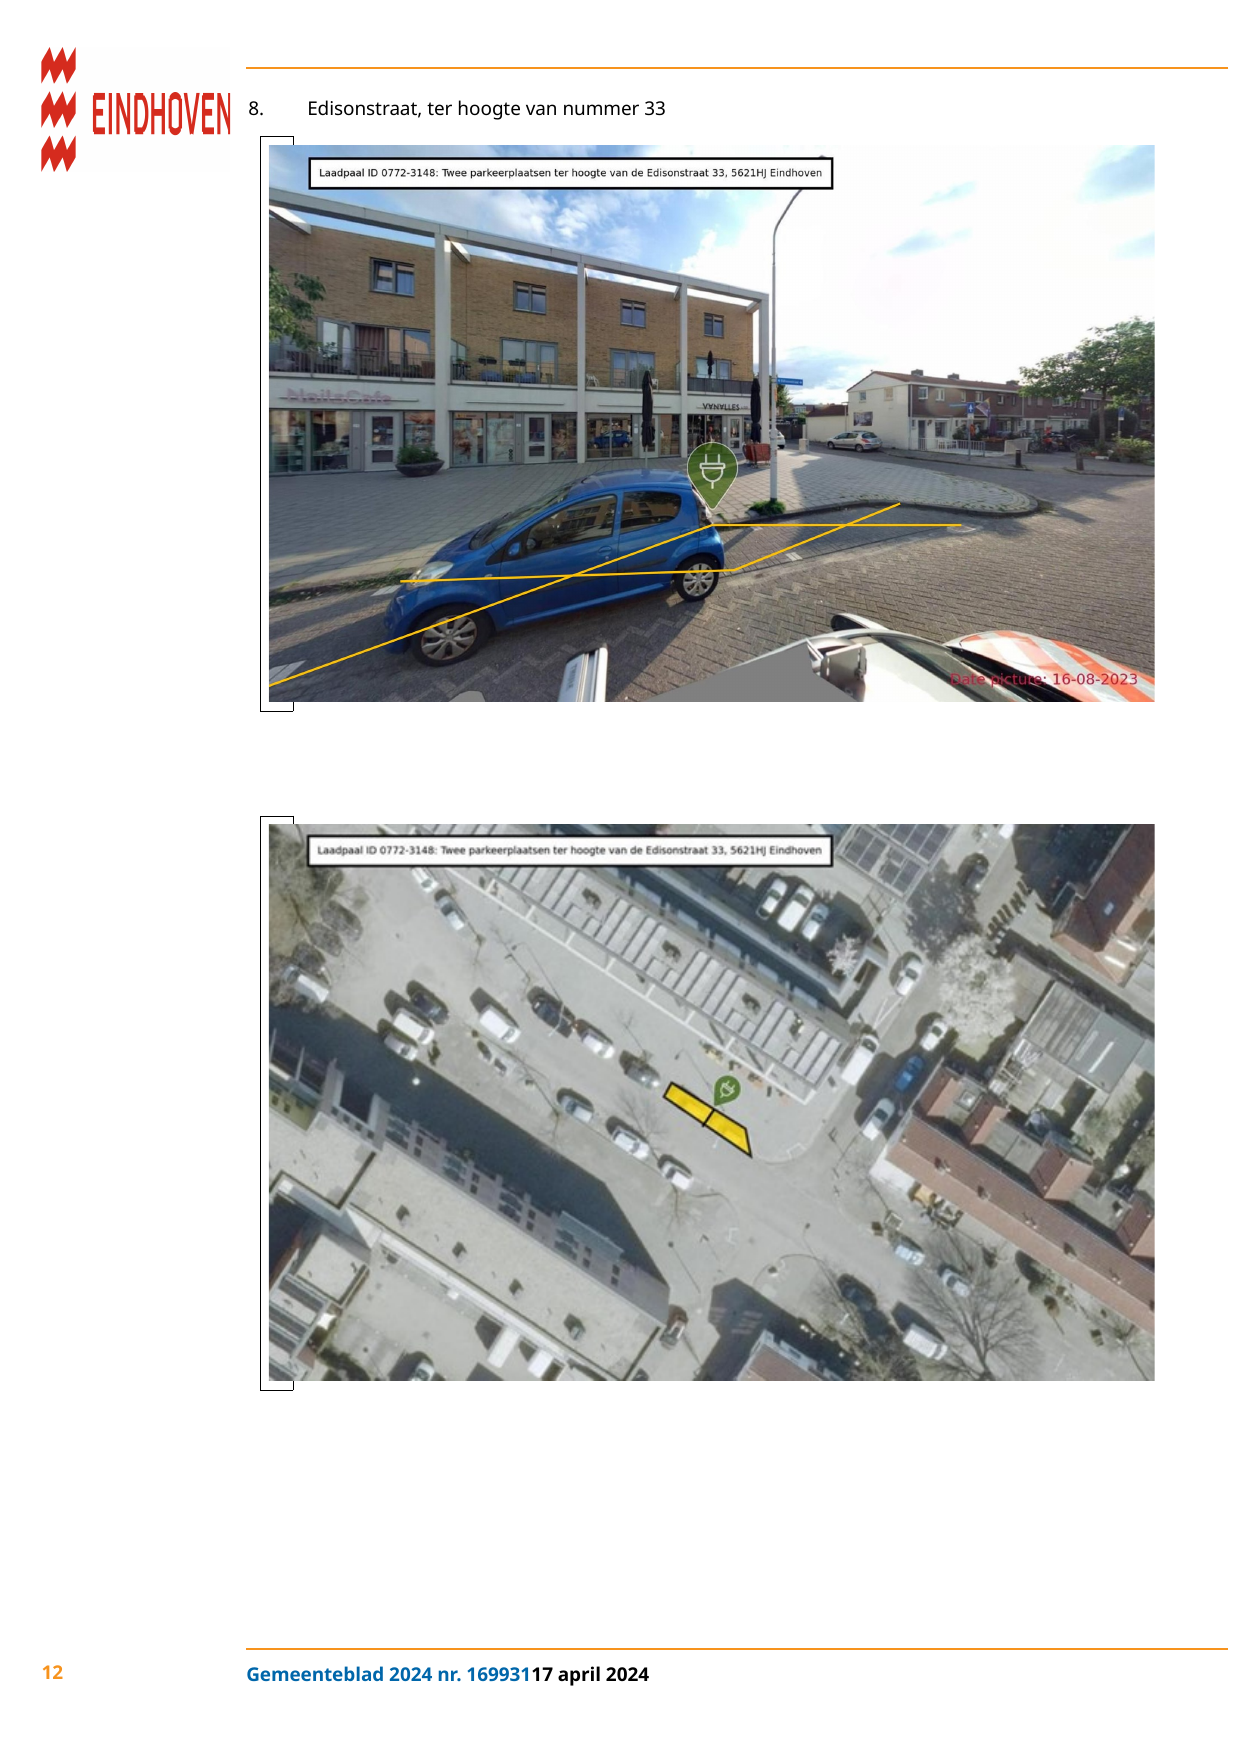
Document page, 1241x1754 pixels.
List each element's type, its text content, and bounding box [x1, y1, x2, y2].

picture [41, 47, 231, 172]
picture [268, 145, 1155, 702]
list Edisonstraat, ter hoogte van nummer 33 [248, 95, 1152, 121]
picture [268, 824, 1155, 1381]
